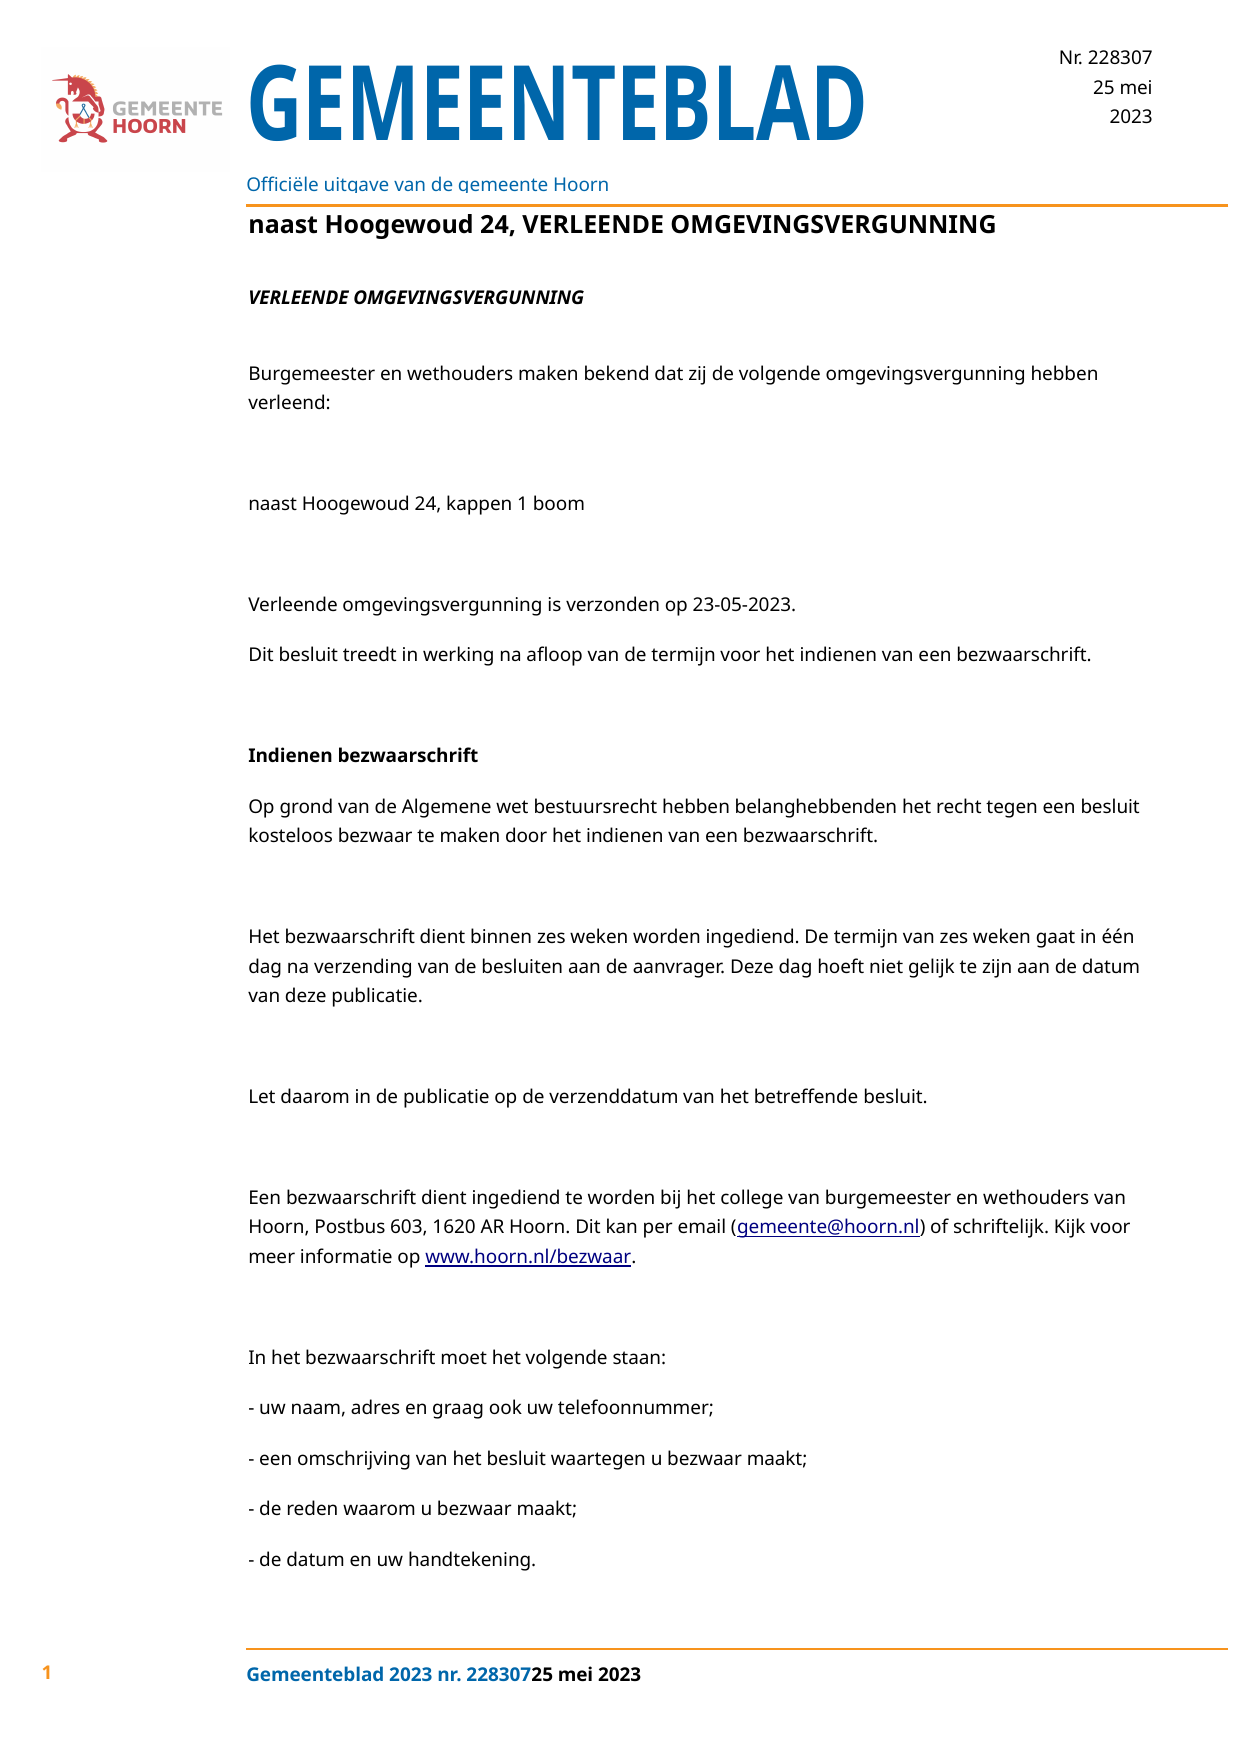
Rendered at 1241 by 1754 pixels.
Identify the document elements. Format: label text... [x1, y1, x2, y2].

text - een omschrijving van het besluit waartegen u bezwaar maakt; [248, 1445, 1152, 1471]
text Verleende omgevingsvergunning is verzonden op 23-05-2023. [248, 591, 1152, 617]
text - uw naam, adres en graag ook uw telefoonnummer; [248, 1394, 1152, 1420]
text Het bezwaarschrift dient binnen zes weken worden ingediend. De termijn van zes weken gaat in één dag na verzending van de besluiten aan de aanvrager. Deze dag hoeft niet gelijk te zijn aan de datum van deze publicatie. [248, 923, 1152, 1008]
text naast Hoogewoud 24, kappen 1 boom [248, 490, 1152, 516]
text Een bezwaarschrift dient ingediend te worden bij het college van burgemeester en wethouders van Hoorn, Postbus 603, 1620 AR Hoorn. Dit kan per email (gemeente@hoorn.nl) of schriftelijk. Kijk voor meer informatie op www.hoorn.nl/bezwaar. [248, 1184, 1152, 1269]
text Indienen bezwaarschrift [248, 742, 1152, 768]
text Let daarom in de publicatie op de verzenddatum van het betreffende besluit. [248, 1083, 1152, 1109]
picture [41, 47, 231, 172]
text VERLEENDE OMGEVINGSVERGUNNING [248, 284, 1152, 309]
text - de reden waarom u bezwaar maakt; [248, 1495, 1152, 1521]
text Dit besluit treedt in werking na afloop van de termijn voor het indienen van een bezwaarschrift. [248, 642, 1152, 667]
text naast Hoogewoud 24, VERLEENDE OMGEVINGSVERGUNNING [248, 207, 1152, 241]
text Op grond van de Algemene wet bestuursrecht hebben belanghebbenden het recht tegen een besluit kosteloos bezwaar te maken door het indienen van een bezwaarschrift. [248, 793, 1152, 848]
text Burgemeester en wethouders maken bekend dat zij de volgende omgevingsvergunning hebben verleend: [248, 360, 1152, 415]
text In het bezwaarschrift moet het volgende staan: [248, 1344, 1152, 1370]
text - de datum en uw handtekening. [248, 1546, 1152, 1572]
